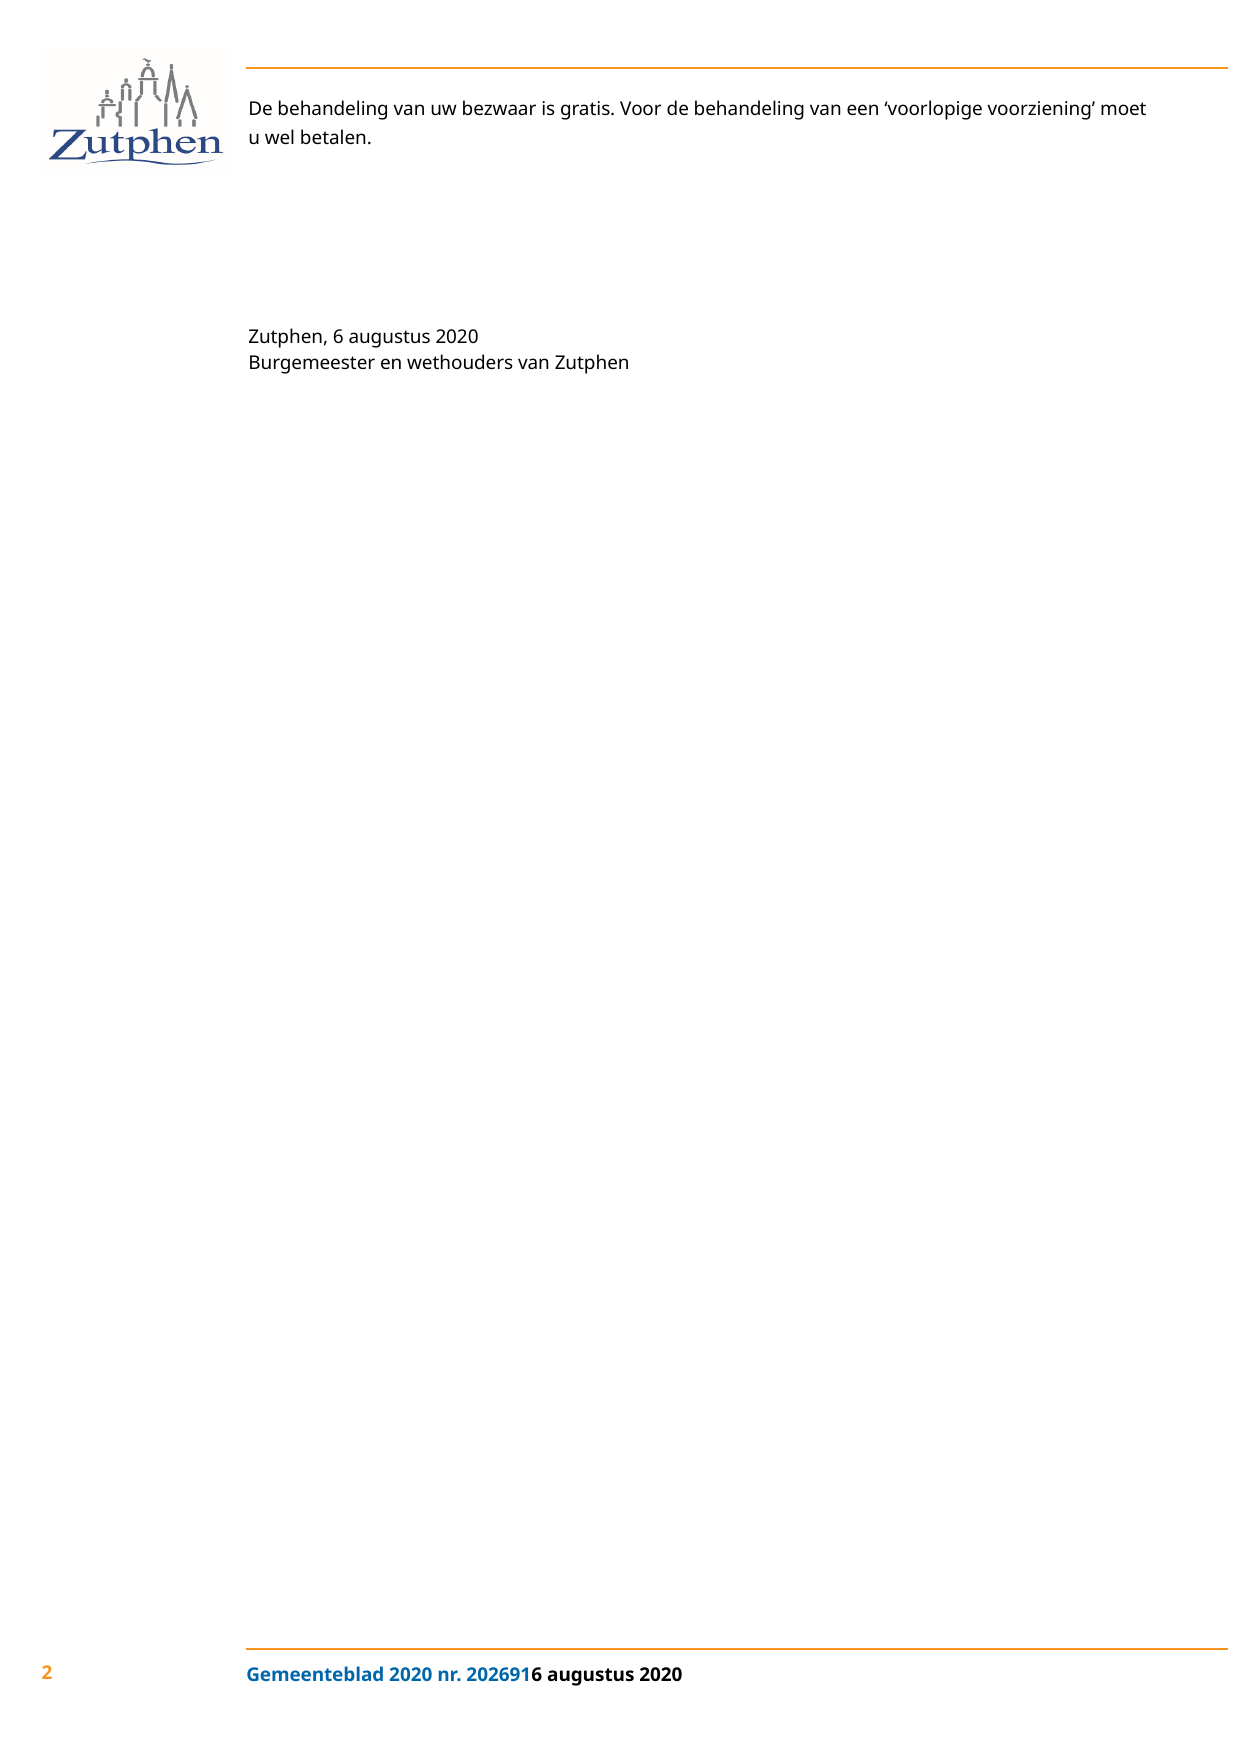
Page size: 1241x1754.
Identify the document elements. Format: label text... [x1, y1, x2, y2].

picture [41, 47, 231, 172]
text Burgemeester en wethouders van Zutphen [248, 349, 1152, 375]
text Zutphen, 6 augustus 2020 [248, 323, 1152, 349]
text De behandeling van uw bezwaar is gratis. Voor de behandeling van een ‘voorlopige voorziening’ moet u wel betalen. [248, 95, 1152, 150]
